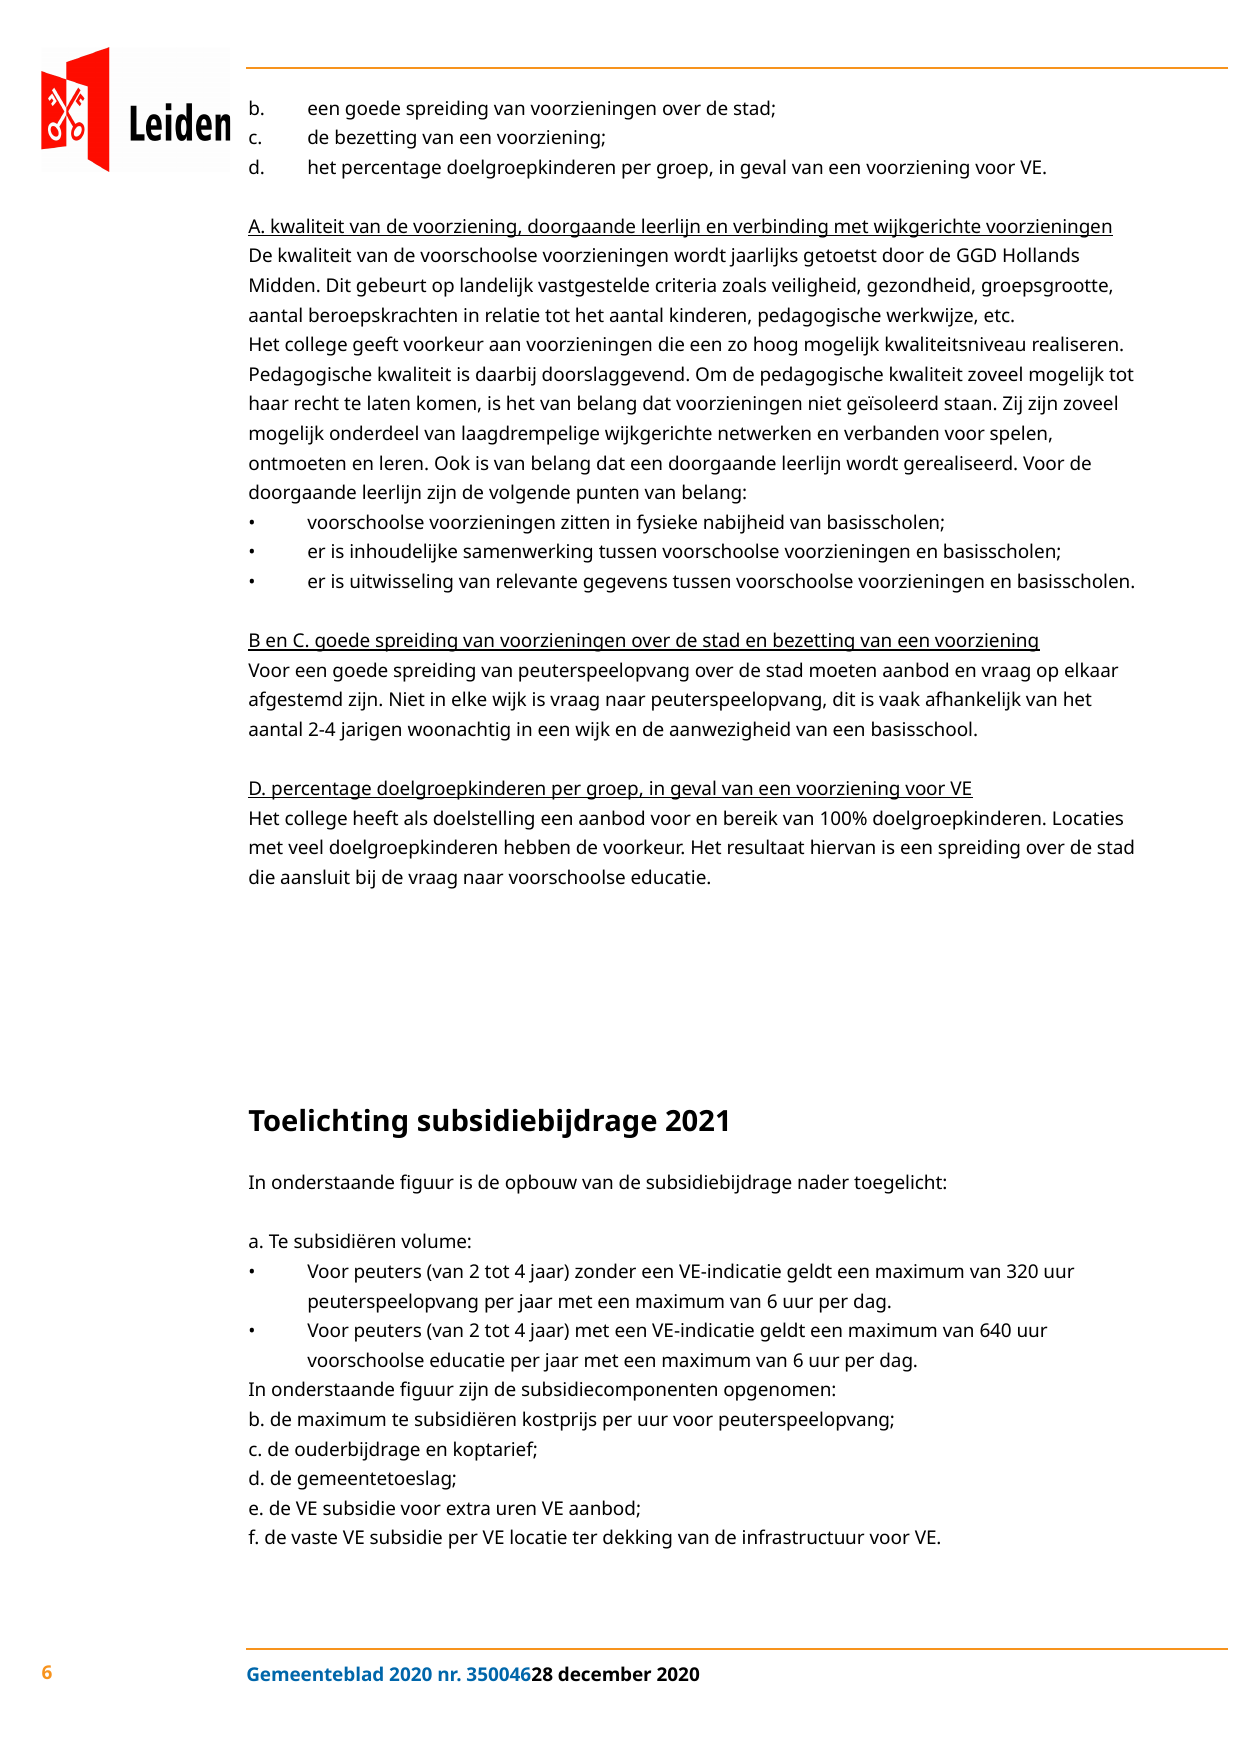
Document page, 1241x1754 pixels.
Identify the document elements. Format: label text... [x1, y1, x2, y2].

list een goede spreiding van voorzieningen over de stad; [248, 95, 1152, 121]
text In onderstaande figuur zijn de subsidiecomponenten opgenomen: [248, 1377, 1152, 1402]
text Het college geeft voorkeur aan voorzieningen die een zo hoog mogelijk kwaliteitsniveau realiseren. Pedagogische kwaliteit is daarbij doorslaggevend. Om de pedagogische kwaliteit zoveel mogelijk tot haar recht te laten komen, is het van belang dat voorzieningen niet geïsoleerd staan. Zij zijn zoveel mogelijk onderdeel van laagdrempelige wijkgerichte netwerken en verbanden voor spelen, ontmoeten en leren. Ook is van belang dat een doorgaande leerlijn wordt gerealiseerd. Voor de doorgaande leerlijn zijn de volgende punten van belang: [248, 331, 1152, 505]
text D. percentage doelgroepkinderen per groep, in geval van een voorziening voor VE [248, 775, 1152, 801]
list het percentage doelgroepkinderen per groep, in geval van een voorziening voor VE. [248, 154, 1152, 180]
text c. de ouderbijdrage en koptarief; [248, 1436, 1152, 1461]
text b. de maximum te subsidiëren kostprijs per uur voor peuterspeelopvang; [248, 1406, 1152, 1432]
list Voor peuters (van 2 tot 4 jaar) zonder een VE-indicatie geldt een maximum van 320 uur peuterspeelopvang per jaar met een maximum van 6 uur per dag. [248, 1258, 1152, 1313]
text In onderstaande figuur is de opbouw van de subsidiebijdrage nader toegelicht: [248, 1169, 1152, 1195]
list de bezetting van een voorziening; [248, 124, 1152, 150]
list er is inhoudelijke samenwerking tussen voorschoolse voorzieningen en basisscholen; [248, 538, 1152, 564]
list Voor peuters (van 2 tot 4 jaar) met een VE-indicatie geldt een maximum van 640 uur voorschoolse educatie per jaar met een maximum van 6 uur per dag. [248, 1317, 1152, 1373]
text De kwaliteit van de voorschoolse voorzieningen wordt jaarlijks getoetst door de GGD Hollands Midden. Dit gebeurt op landelijk vastgestelde criteria zoals veiligheid, gezondheid, groepsgrootte, aantal beroepskrachten in relatie tot het aantal kinderen, pedagogische werkwijze, etc. [248, 243, 1152, 328]
text B en C. goede spreiding van voorzieningen over de stad en bezetting van een voorziening [248, 627, 1152, 653]
text d. de gemeentetoeslag; [248, 1465, 1152, 1491]
list voorschoolse voorzieningen zitten in fysieke nabijheid van basisscholen; [248, 509, 1152, 535]
text Het college heeft als doelstelling een aanbod voor en bereik van 100% doelgroepkinderen. Locaties met veel doelgroepkinderen hebben de voorkeur. Het resultaat hiervan is een spreiding over de stad die aansluit bij de vraag naar voorschoolse educatie. [248, 805, 1152, 890]
text A. kwaliteit van de voorziening, doorgaande leerlijn en verbinding met wijkgerichte voorzieningen [248, 213, 1152, 239]
text Toelichting subsidiebijdrage 2021 [248, 1101, 1152, 1140]
text a. Te subsidiëren volume: [248, 1229, 1152, 1254]
picture [41, 47, 231, 172]
text e. de VE subsidie voor extra uren VE aanbod; [248, 1495, 1152, 1521]
text f. de vaste VE subsidie per VE locatie ter dekking van de infrastructuur voor VE. [248, 1524, 1152, 1550]
list er is uitwisseling van relevante gegevens tussen voorschoolse voorzieningen en basisscholen. [248, 568, 1152, 594]
text Voor een goede spreiding van peuterspeelopvang over de stad moeten aanbod en vraag op elkaar afgestemd zijn. Niet in elke wijk is vraag naar peuterspeelopvang, dit is vaak afhankelijk van het aantal 2-4 jarigen woonachtig in een wijk en de aanwezigheid van een basisschool. [248, 657, 1152, 742]
